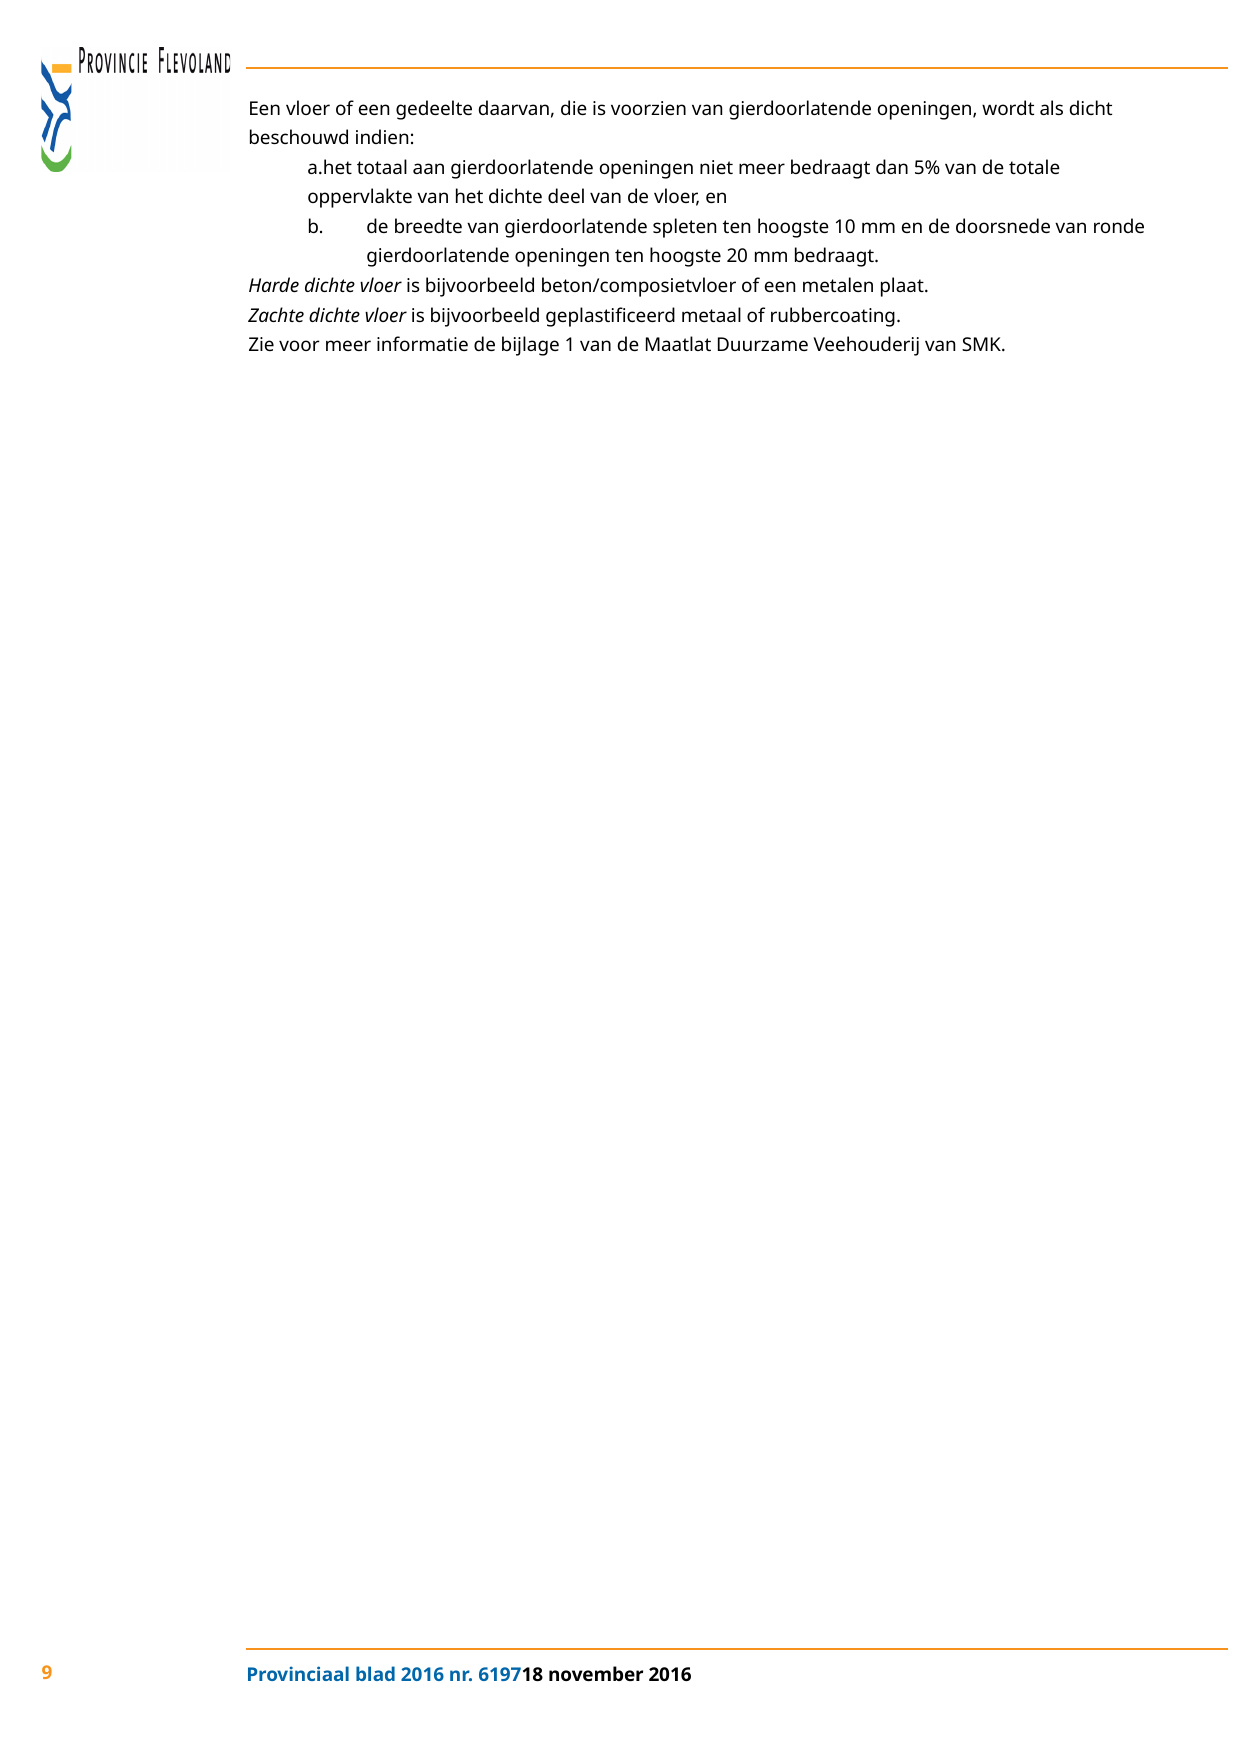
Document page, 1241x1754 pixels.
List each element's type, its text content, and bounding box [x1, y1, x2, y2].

text Een vloer of een gedeelte daarvan, die is voorzien van gierdoorlatende openingen, wordt als dicht beschouwd indien: [248, 95, 1152, 150]
picture [41, 47, 231, 172]
list de breedte van gierdoorlatende spleten ten hoogste 10 mm en de doorsnede van ronde gierdoorlatende openingen ten hoogste 20 mm bedraagt. [307, 213, 1152, 268]
text Zachte dichte vloer is bijvoorbeeld geplastificeerd metaal of rubbercoating. [248, 302, 1152, 328]
text Harde dichte vloer is bijvoorbeeld beton/composietvloer of een metalen plaat. [248, 272, 1152, 298]
text Zie voor meer informatie de bijlage 1 van de Maatlat Duurzame Veehouderij van SMK. [248, 331, 1152, 357]
list a.het totaal aan gierdoorlatende openingen niet meer bedraagt dan 5% van de totale oppervlakte van het dichte deel van de vloer, en [248, 154, 1152, 209]
